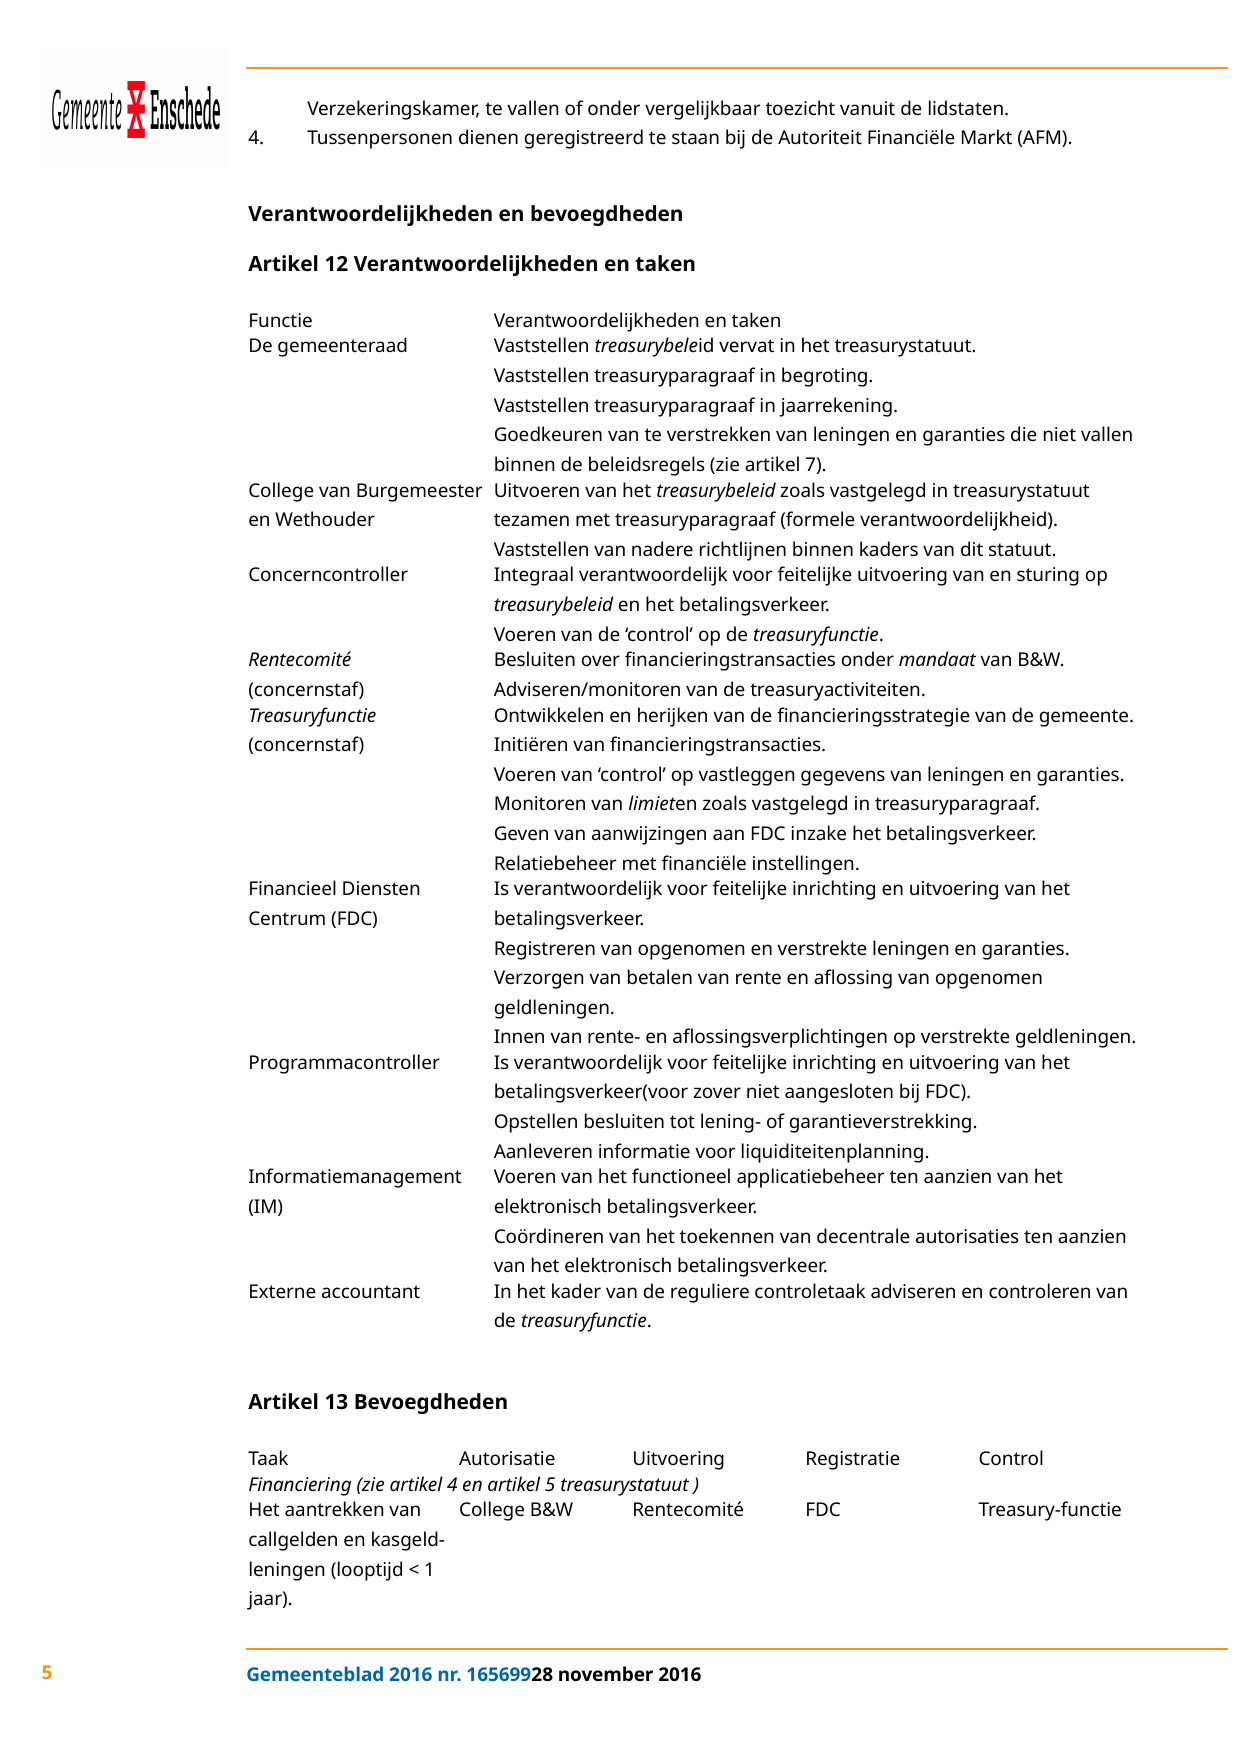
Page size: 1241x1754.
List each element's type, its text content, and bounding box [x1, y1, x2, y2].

table_cell Externe accountant [248, 1278, 493, 1333]
table_cell Treasuryfunctie (concernstaf) [248, 702, 493, 876]
table_cell College van Burgemeester en Wethouder [248, 477, 493, 562]
table_cell Rentecomité (concernstaf) [248, 647, 493, 702]
table_cell Voeren van het functioneel applicatiebeheer ten aanzien van het elektronisch betalingsverkeer. Coördineren van het toekennen van decentrale autorisaties ten aanzien van het elektronisch betalingsverkeer. [494, 1164, 1152, 1278]
table_cell Het aantrekken van callgelden en kasgeld-leningen (looptijd < 1 jaar). [248, 1497, 459, 1611]
table_cell [978, 1471, 1152, 1497]
table_cell FDC [805, 1497, 978, 1611]
table_header Control [978, 1445, 1152, 1471]
table_cell Informatiemanagement (IM) [248, 1164, 493, 1278]
text Verantwoordelijkheden en bevoegdheden [248, 199, 1152, 228]
table_cell Integraal verantwoordelijk voor feitelijke uitvoering van en sturing op treasurybeleid en het betalingsverkeer. Voeren van de ‘control’ op de treasuryfunctie. [494, 562, 1152, 647]
table_header Registratie [805, 1445, 978, 1471]
table_cell Is verantwoordelijk voor feitelijke inrichting en uitvoering van het betalingsverkeer(voor zover niet aangesloten bij FDC). Opstellen besluiten tot lening- of garantieverstrekking. Aanleveren informatie voor liquiditeitenplanning. [494, 1049, 1152, 1164]
list Tussenpersonen dienen geregistreerd te staan bij de Autoriteit Financiële Markt (AFM). [248, 124, 1152, 150]
table_header Autorisatie [459, 1445, 632, 1471]
table_header Functie [248, 307, 493, 333]
list Verzekeringskamer, te vallen of onder vergelijkbaar toezicht vanuit de lidstaten. [248, 95, 1152, 121]
table_cell College B&W [459, 1497, 632, 1611]
table_cell De gemeenteraad [248, 333, 493, 477]
table_cell Vaststellen treasurybeleid vervat in het treasurystatuut. Vaststellen treasuryparagraaf in begroting. Vaststellen treasuryparagraaf in jaarrekening. Goedkeuren van te verstrekken van leningen en garanties die niet vallen binnen de beleidsregels (zie artikel 7). [494, 333, 1152, 477]
table_header Uitvoering [632, 1445, 805, 1471]
table_header Verantwoordelijkheden en taken [494, 307, 1152, 333]
table_cell Is verantwoordelijk voor feitelijke inrichting en uitvoering van het betalingsverkeer. Registreren van opgenomen en verstrekte leningen en garanties. Verzorgen van betalen van rente en aflossing van opgenomen geldleningen. Innen van rente- en aflossingsverplichtingen op verstrekte geldleningen. [494, 876, 1152, 1049]
table_cell Besluiten over financieringstransacties onder mandaat van B&W. Adviseren/monitoren van de treasuryactiviteiten. [494, 647, 1152, 702]
table_cell Uitvoeren van het treasurybeleid zoals vastgelegd in treasurystatuut tezamen met treasuryparagraaf (formele verantwoordelijkheid). Vaststellen van nadere richtlijnen binnen kaders van dit statuut. [494, 477, 1152, 562]
table_cell Rentecomité [632, 1497, 805, 1611]
table_cell Programmacontroller [248, 1049, 493, 1164]
text Artikel 13 Bevoegdheden [248, 1387, 1152, 1416]
table_cell In het kader van de reguliere controletaak adviseren en controleren van de treasuryfunctie. [494, 1278, 1152, 1333]
table_cell Financiering (zie artikel 4 en artikel 5 treasurystatuut ) [248, 1471, 805, 1497]
table_cell Ontwikkelen en herijken van de financieringsstrategie van de gemeente. Initiëren van financieringstransacties. Voeren van ‘control’ op vastleggen gegevens van leningen en garanties. Monitoren van limieten zoals vastgelegd in treasuryparagraaf. Geven van aanwijzingen aan FDC inzake het betalingsverkeer. Relatiebeheer met financiële instellingen. [494, 702, 1152, 876]
table_header Taak [248, 1445, 459, 1471]
picture [41, 47, 231, 172]
text Artikel 12 Verantwoordelijkheden en taken [248, 249, 1152, 277]
table_cell [805, 1471, 978, 1497]
table_cell Financieel Diensten Centrum (FDC) [248, 876, 493, 1049]
table_cell Concerncontroller [248, 562, 493, 647]
table_cell Treasury-functie [978, 1497, 1152, 1611]
